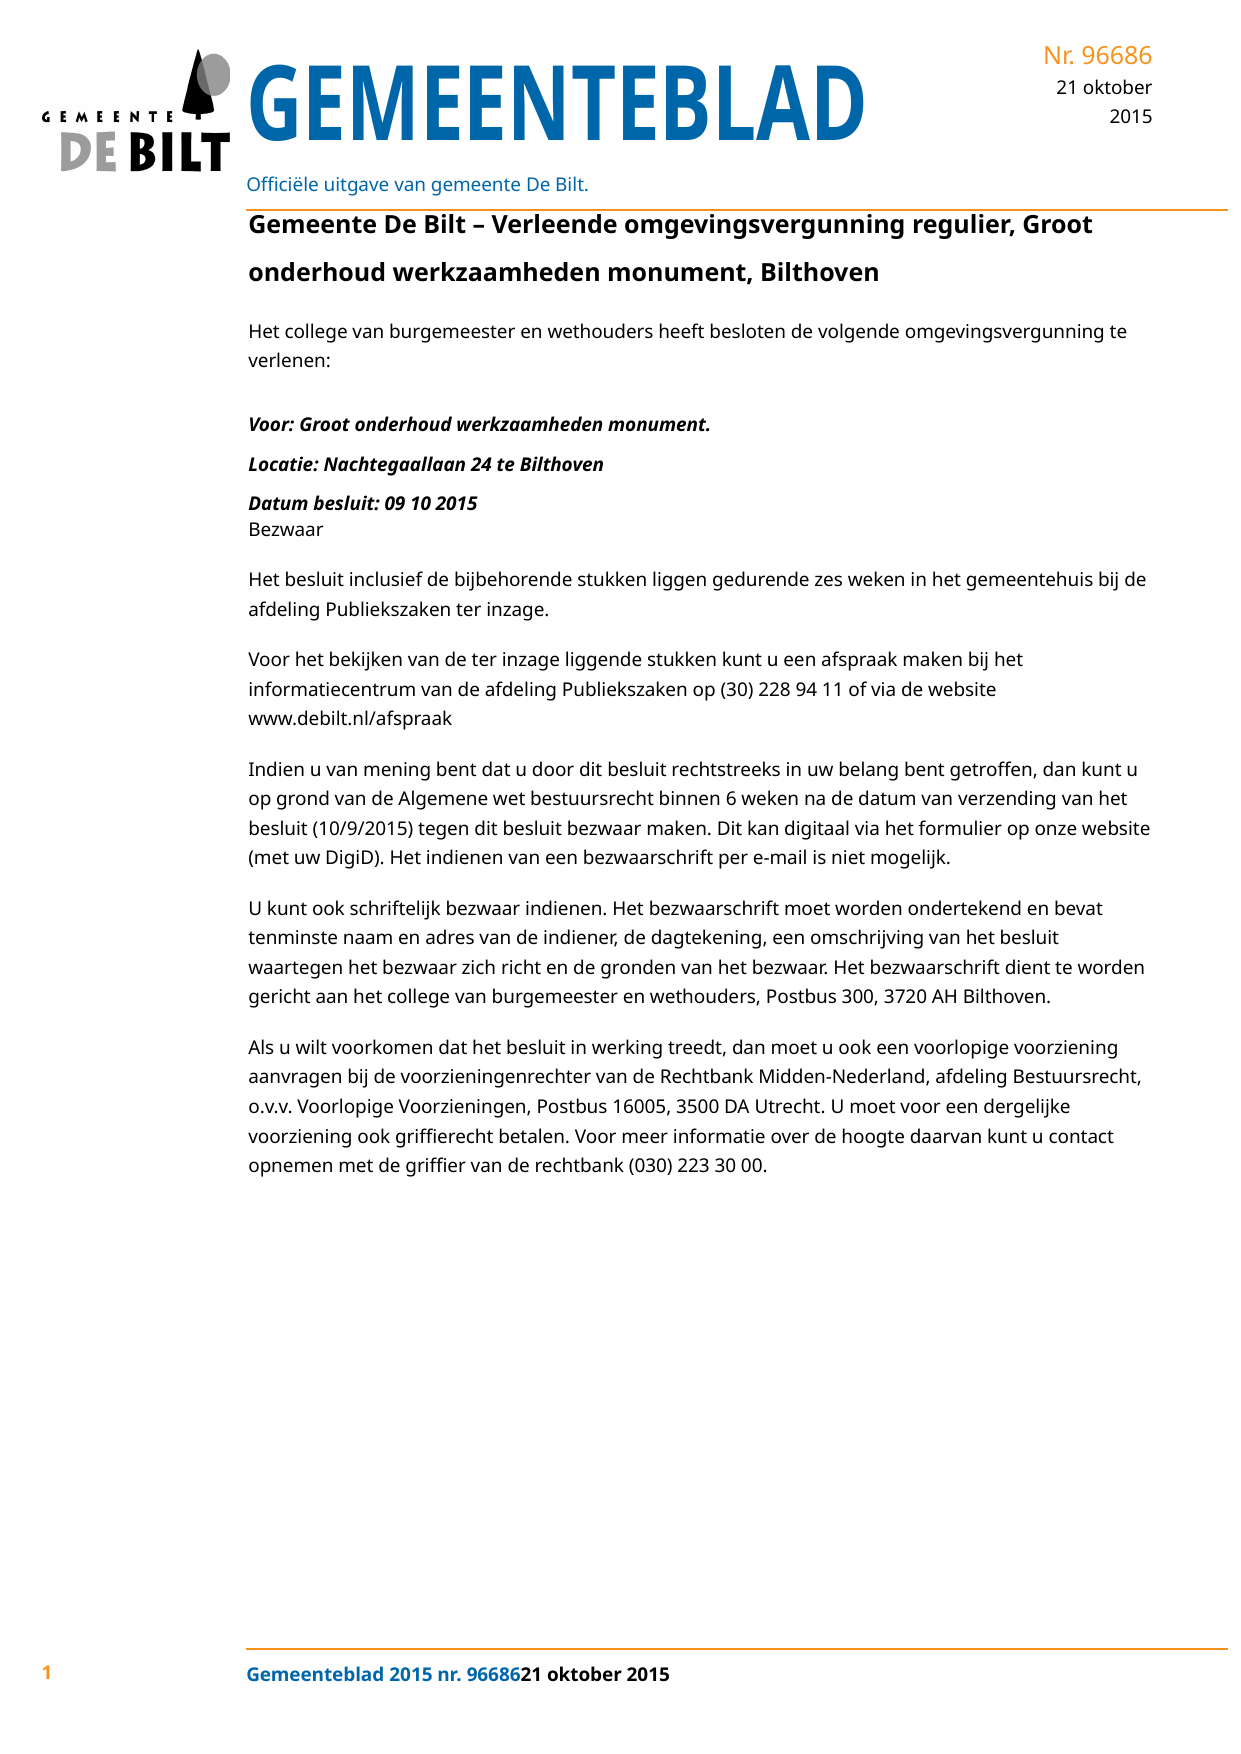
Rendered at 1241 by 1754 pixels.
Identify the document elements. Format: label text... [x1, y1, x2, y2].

picture [41, 47, 231, 172]
text Gemeente De Bilt – Verleende omgevingsvergunning regulier, Groot onderhoud werkzaamheden monument, Bilthoven [248, 211, 1152, 288]
text Indien u van mening bent dat u door dit besluit rechtstreeks in uw belang bent getroffen, dan kunt u op grond van de Algemene wet bestuursrecht binnen 6 weken na de datum van verzending van het besluit (10/9/2015) tegen dit besluit bezwaar maken. Dit kan digitaal via het formulier op onze website (met uw DigiD). Het indienen van een bezwaarschrift per e-mail is niet mogelijk. [248, 756, 1152, 870]
text Voor: Groot onderhoud werkzaamheden monument. [248, 411, 1152, 437]
text Voor het bekijken van de ter inzage liggende stukken kunt u een afspraak maken bij het informatiecentrum van de afdeling Publiekszaken op (30) 228 94 11 of via de website www.debilt.nl/afspraak [248, 646, 1152, 731]
text Datum besluit: 09 10 2015 [248, 490, 1152, 516]
text Het besluit inclusief de bijbehorende stukken liggen gedurende zes weken in het gemeentehuis bij de afdeling Publiekszaken ter inzage. [248, 566, 1152, 621]
text Als u wilt voorkomen dat het besluit in werking treedt, dan moet u ook een voorlopige voorziening aanvragen bij de voorzieningenrechter van de Rechtbank Midden-Nederland, afdeling Bestuursrecht, o.v.v. Voorlopige Voorzieningen, Postbus 16005, 3500 DA Utrecht. U moet voor een dergelijke voorziening ook griffierecht betalen. Voor meer informatie over de hoogte daarvan kunt u contact opnemen met de griffier van de rechtbank (030) 223 30 00. [248, 1034, 1152, 1178]
text Locatie: Nachtegaallaan 24 te Bilthoven [248, 451, 1152, 476]
text Bezwaar [248, 516, 1152, 541]
text Het college van burgemeester en wethouders heeft besloten de volgende omgevingsvergunning te verlenen: [248, 318, 1152, 373]
text U kunt ook schriftelijk bezwaar indienen. Het bezwaarschrift moet worden ondertekend en bevat tenminste naam en adres van de indiener, de dagtekening, een omschrijving van het besluit waartegen het bezwaar zich richt en de gronden van het bezwaar. Het bezwaarschrift dient te worden gericht aan het college van burgemeester en wethouders, Postbus 300, 3720 AH Bilthoven. [248, 895, 1152, 1009]
